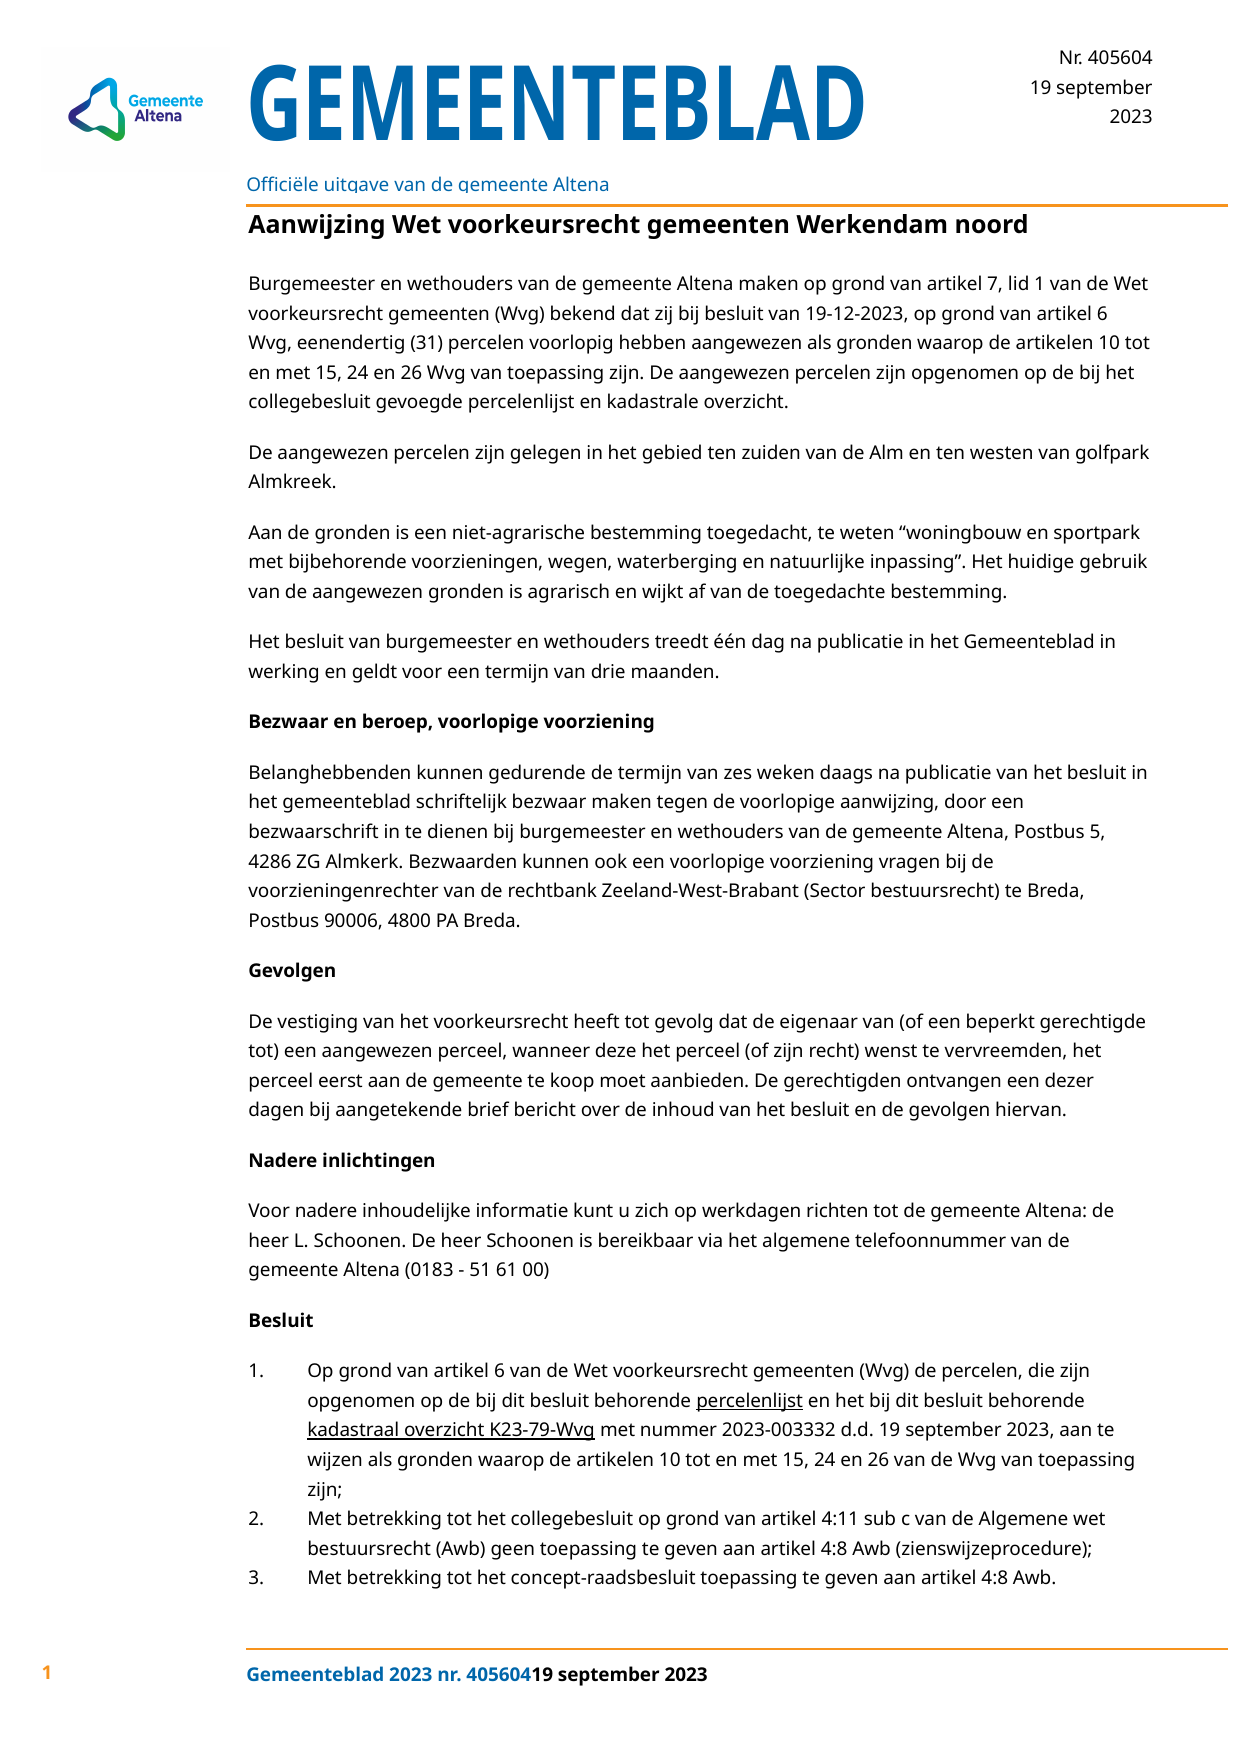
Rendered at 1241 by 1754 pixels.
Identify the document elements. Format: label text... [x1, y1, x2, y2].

text Aanwijzing Wet voorkeursrecht gemeenten Werkendam noord [248, 207, 1152, 241]
text De aangewezen percelen zijn gelegen in het gebied ten zuiden van de Alm en ten westen van golfpark Almkreek. [248, 439, 1152, 494]
text Het besluit van burgemeester en wethouders treedt één dag na publicatie in het Gemeenteblad in werking en geldt voor een termijn van drie maanden. [248, 629, 1152, 684]
text Nadere inlichtingen [248, 1147, 1152, 1173]
text Voor nadere inhoudelijke informatie kunt u zich op werkdagen richten tot de gemeente Altena: de heer L. Schoonen. De heer Schoonen is bereikbaar via het algemene telefoonnummer van de gemeente Altena (0183 - 51 61 00) [248, 1197, 1152, 1282]
list Met betrekking tot het concept-raadsbesluit toepassing te geven aan artikel 4:8 Awb. [248, 1564, 1152, 1590]
list Met betrekking tot het collegebesluit op grond van artikel 4:11 sub c van de Algemene wet bestuursrecht (Awb) geen toepassing te geven aan artikel 4:8 Awb (zienswijzeprocedure); [248, 1505, 1152, 1561]
text Aan de gronden is een niet-agrarische bestemming toegedacht, te weten “woningbouw en sportpark met bijbehorende voorzieningen, wegen, waterberging en natuurlijke inpassing”. Het huidige gebruik van de aangewezen gronden is agrarisch en wijkt af van de toegedachte bestemming. [248, 519, 1152, 604]
text Bezwaar en beroep, voorlopige voorziening [248, 709, 1152, 734]
text Belanghebbenden kunnen gedurende de termijn van zes weken daags na publicatie van het besluit in het gemeenteblad schriftelijk bezwaar maken tegen de voorlopige aanwijzing, door een bezwaarschrift in te dienen bij burgemeester en wethouders van de gemeente Altena, Postbus 5, 4286 ZG Almkerk. Bezwaarden kunnen ook een voorlopige voorziening vragen bij de voorzieningenrechter van de rechtbank Zeeland-West-Brabant (Sector bestuursrecht) te Breda, Postbus 90006, 4800 PA Breda. [248, 759, 1152, 933]
text Besluit [248, 1307, 1152, 1333]
list Op grond van artikel 6 van de Wet voorkeursrecht gemeenten (Wvg) de percelen, die zijn opgenomen op de bij dit besluit behorende percelenlijst en het bij dit besluit behorende kadastraal overzicht K23-79-Wvg met nummer 2023-003332 d.d. 19 september 2023, aan te wijzen als gronden waarop de artikelen 10 tot en met 15, 24 en 26 van de Wvg van toepassing zijn; [248, 1357, 1152, 1501]
text Burgemeester en wethouders van de gemeente Altena maken op grond van artikel 7, lid 1 van de Wet voorkeursrecht gemeenten (Wvg) bekend dat zij bij besluit van 19-12-2023, op grond van artikel 6 Wvg, eenendertig (31) percelen voorlopig hebben aangewezen als gronden waarop de artikelen 10 tot en met 15, 24 en 26 Wvg van toepassing zijn. De aangewezen percelen zijn opgenomen op de bij het collegebesluit gevoegde percelenlijst en kadastrale overzicht. [248, 270, 1152, 414]
text Gevolgen [248, 957, 1152, 983]
text De vestiging van het voorkeursrecht heeft tot gevolg dat de eigenaar van (of een beperkt gerechtigde tot) een aangewezen perceel, wanneer deze het perceel (of zijn recht) wenst te vervreemden, het perceel eerst aan de gemeente te koop moet aanbieden. De gerechtigden ontvangen een dezer dagen bij aangetekende brief bericht over de inhoud van het besluit en de gevolgen hiervan. [248, 1008, 1152, 1122]
picture [41, 47, 231, 172]
